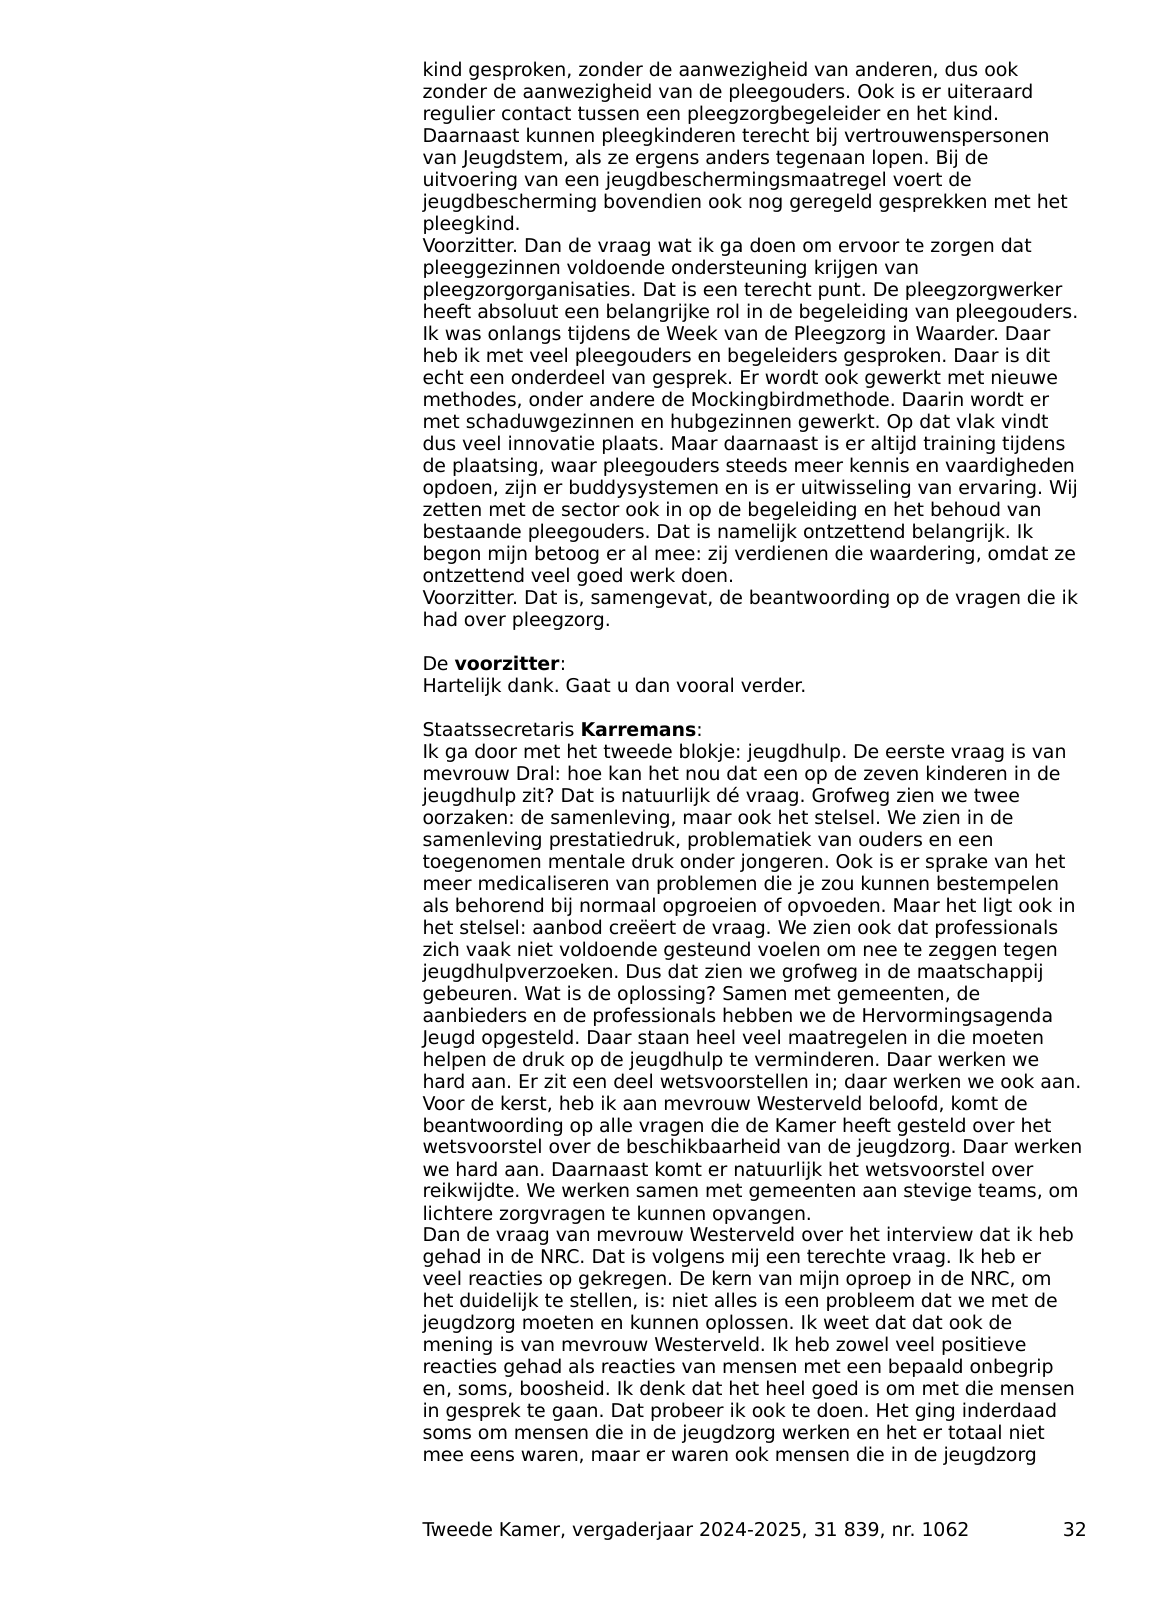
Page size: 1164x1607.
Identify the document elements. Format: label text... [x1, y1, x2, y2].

text Voorzitter. Dat is, samengevat, de beantwoording op de vragen die ik had over pleegzorg. [422, 587, 1087, 631]
text De voorzitter: [422, 653, 1087, 675]
text Dan de vraag van mevrouw Westerveld over het interview dat ik heb gehad in de NRC. Dat is volgens mij een terechte vraag. Ik heb er veel reacties op gekregen. De kern van mijn oproep in de NRC, om het duidelijk te stellen, is: niet alles is een probleem dat we met de jeugdzorg moeten en kunnen oplossen. Ik weet dat dat ook de mening is van mevrouw Westerveld. Ik heb zowel veel positieve reacties gehad als reacties van mensen met een bepaald onbegrip en, soms, boosheid. Ik denk dat het heel goed is om met die mensen in gesprek te gaan. Dat probeer ik ook te doen. Het ging inderdaad soms om mensen die in de jeugdzorg werken en het er totaal niet mee eens waren, maar er waren ook mensen die in de jeugdzorg [422, 1224, 1087, 1466]
text Staatssecretaris Karremans: [422, 719, 1087, 741]
text kind gesproken, zonder de aanwezigheid van anderen, dus ook zonder de aanwezigheid van de pleegouders. Ook is er uiteraard regulier contact tussen een pleegzorgbegeleider en het kind. Daarnaast kunnen pleegkinderen terecht bij vertrouwenspersonen van Jeugdstem, als ze ergens anders tegenaan lopen. Bij de uitvoering van een jeugdbeschermingsmaatregel voert de jeugdbescherming bovendien ook nog geregeld gesprekken met het pleegkind. [422, 59, 1087, 235]
text Hartelijk dank. Gaat u dan vooral verder. [422, 675, 1087, 697]
text Ik ga door met het tweede blokje: jeugdhulp. De eerste vraag is van mevrouw Dral: hoe kan het nou dat een op de zeven kinderen in de jeugdhulp zit? Dat is natuurlijk dé vraag. Grofweg zien we twee oorzaken: de samenleving, maar ook het stelsel. We zien in de samenleving prestatiedruk, problematiek van ouders en een toegenomen mentale druk onder jongeren. Ook is er sprake van het meer medicaliseren van problemen die je zou kunnen bestempelen als behorend bij normaal opgroeien of opvoeden. Maar het ligt ook in het stelsel: aanbod creëert de vraag. We zien ook dat professionals zich vaak niet voldoende gesteund voelen om nee te zeggen tegen jeugdhulpverzoeken. Dus dat zien we grofweg in de maatschappij gebeuren. Wat is de oplossing? Samen met gemeenten, de aanbieders en de professionals hebben we de Hervormingsagenda Jeugd opgesteld. Daar staan heel veel maatregelen in die moeten helpen de druk op de jeugdhulp te verminderen. Daar werken we hard aan. Er zit een deel wetsvoorstellen in; daar werken we ook aan. Voor de kerst, heb ik aan mevrouw Westerveld beloofd, komt de beantwoording op alle vragen die de Kamer heeft gesteld over het wetsvoorstel over de beschikbaarheid van de jeugdzorg. Daar werken we hard aan. Daarnaast komt er natuurlijk het wetsvoorstel over reikwijdte. We werken samen met gemeenten aan stevige teams, om lichtere zorgvragen te kunnen opvangen. [422, 741, 1087, 1224]
text Voorzitter. Dan de vraag wat ik ga doen om ervoor te zorgen dat pleeggezinnen voldoende ondersteuning krijgen van pleegzorgorganisaties. Dat is een terecht punt. De pleegzorgwerker heeft absoluut een belangrijke rol in de begeleiding van pleegouders. Ik was onlangs tijdens de Week van de Pleegzorg in Waarder. Daar heb ik met veel pleegouders en begeleiders gesproken. Daar is dit echt een onderdeel van gesprek. Er wordt ook gewerkt met nieuwe methodes, onder andere de Mockingbirdmethode. Daarin wordt er met schaduwgezinnen en hubgezinnen gewerkt. Op dat vlak vindt dus veel innovatie plaats. Maar daarnaast is er altijd training tijdens de plaatsing, waar pleegouders steeds meer kennis en vaardigheden opdoen, zijn er buddysystemen en is er uitwisseling van ervaring. Wij zetten met de sector ook in op de begeleiding en het behoud van bestaande pleegouders. Dat is namelijk ontzettend belangrijk. Ik begon mijn betoog er al mee: zij verdienen die waardering, omdat ze ontzettend veel goed werk doen. [422, 235, 1087, 587]
